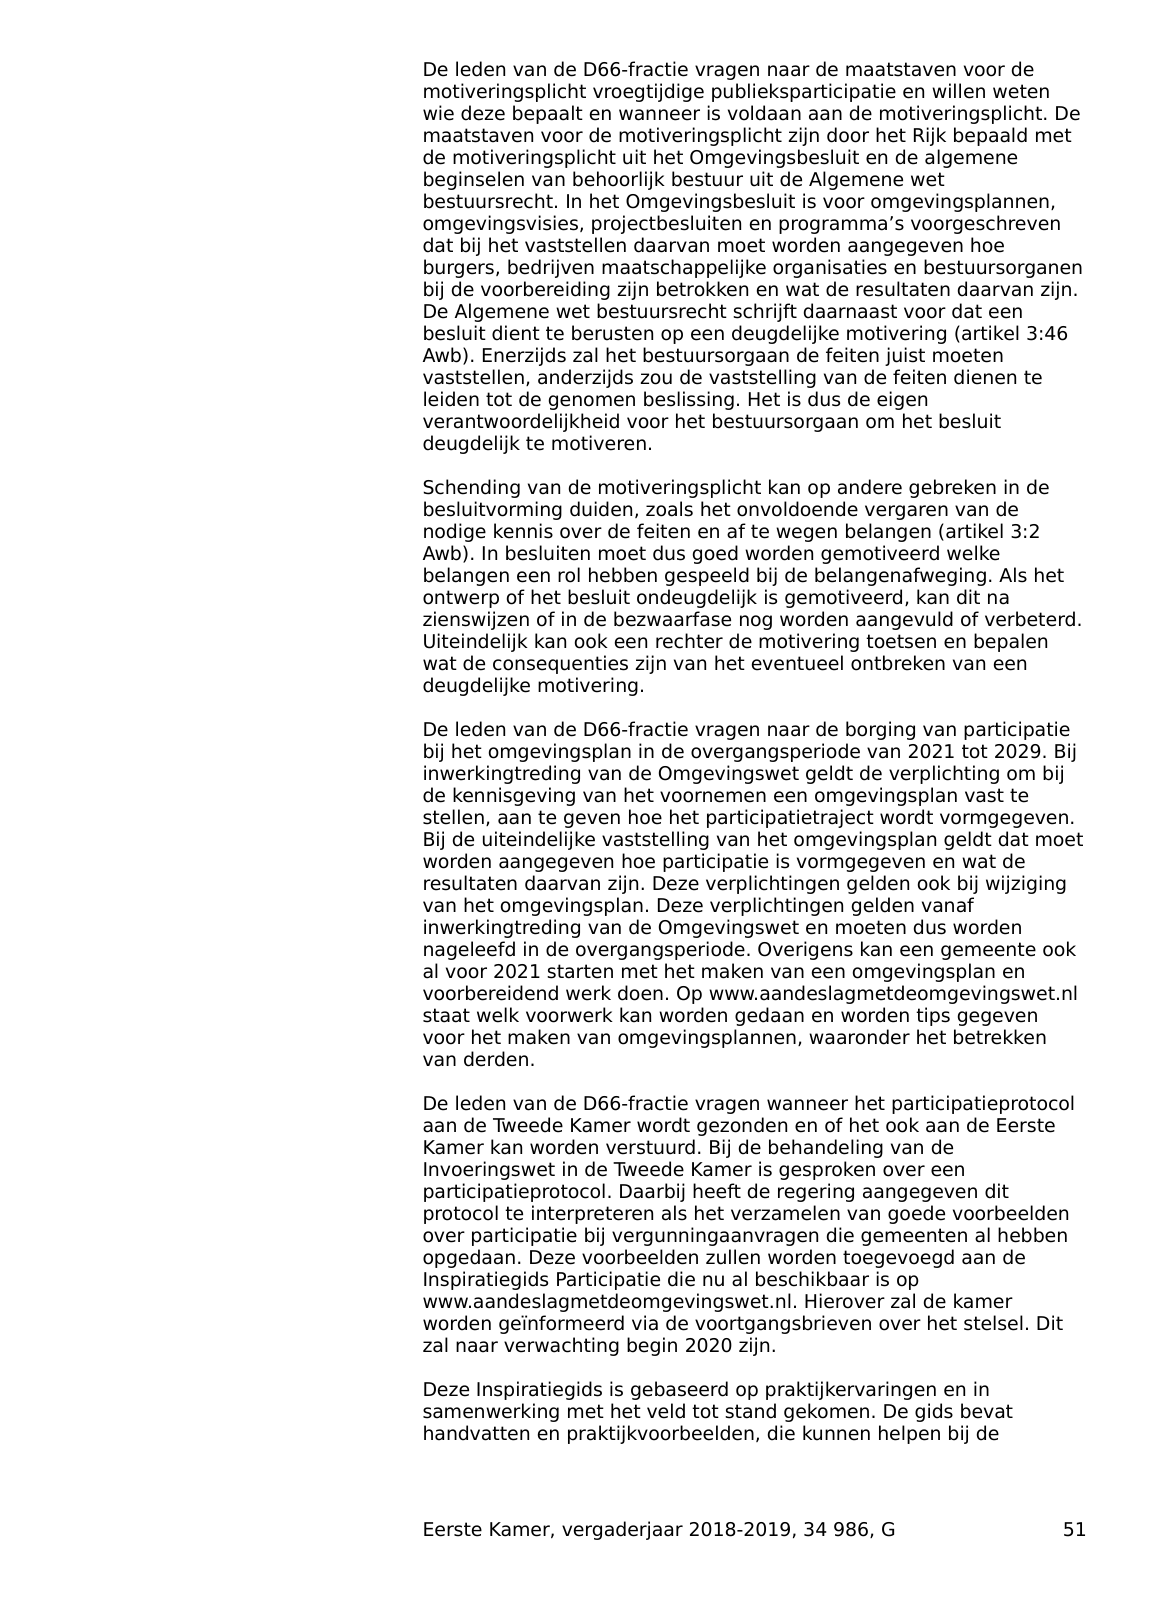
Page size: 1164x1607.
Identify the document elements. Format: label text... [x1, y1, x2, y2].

text De leden van de D66-fractie vragen naar de borging van participatie bij het omgevingsplan in de overgangsperiode van 2021 tot 2029. Bij inwerkingtreding van de Omgevingswet geldt de verplichting om bij de kennisgeving van het voornemen een omgevingsplan vast te stellen, aan te geven hoe het participatietraject wordt vormgegeven. Bij de uiteindelijke vaststelling van het omgevingsplan geldt dat moet worden aangegeven hoe participatie is vormgegeven en wat de resultaten daarvan zijn. Deze verplichtingen gelden ook bij wijziging van het omgevingsplan. Deze verplichtingen gelden vanaf inwerkingtreding van de Omgevingswet en moeten dus worden nageleefd in de overgangsperiode. Overigens kan een gemeente ook al voor 2021 starten met het maken van een omgevingsplan en voorbereidend werk doen. Op www.aandeslagmetdeomgevingswet.nl staat welk voorwerk kan worden gedaan en worden tips gegeven voor het maken van omgevingsplannen, waaronder het betrekken van derden. [422, 719, 1087, 1071]
text Deze Inspiratiegids is gebaseerd op praktijkervaringen en in samenwerking met het veld tot stand gekomen. De gids bevat handvatten en praktijkvoorbeelden, die kunnen helpen bij de [422, 1379, 1087, 1444]
text De leden van de D66-fractie vragen naar de maatstaven voor de motiveringsplicht vroegtijdige publieksparticipatie en willen weten wie deze bepaalt en wanneer is voldaan aan de motiveringsplicht. De maatstaven voor de motiveringsplicht zijn door het Rijk bepaald met de motiveringsplicht uit het Omgevingsbesluit en de algemene beginselen van behoorlijk bestuur uit de Algemene wet bestuursrecht. In het Omgevingsbesluit is voor omgevingsplannen, omgevingsvisies, projectbesluiten en programma’s voorgeschreven dat bij het vaststellen daarvan moet worden aangegeven hoe burgers, bedrijven maatschappelijke organisaties en bestuursorganen bij de voorbereiding zijn betrokken en wat de resultaten daarvan zijn. De Algemene wet bestuursrecht schrijft daarnaast voor dat een besluit dient te berusten op een deugdelijke motivering (artikel 3:46 Awb). Enerzijds zal het bestuursorgaan de feiten juist moeten vaststellen, anderzijds zou de vaststelling van de feiten dienen te leiden tot de genomen beslissing. Het is dus de eigen verantwoordelijkheid voor het bestuursorgaan om het besluit deugdelijk te motiveren. [422, 59, 1087, 455]
text De leden van de D66-fractie vragen wanneer het participatieprotocol aan de Tweede Kamer wordt gezonden en of het ook aan de Eerste Kamer kan worden verstuurd. Bij de behandeling van de Invoeringswet in de Tweede Kamer is gesproken over een participatieprotocol. Daarbij heeft de regering aangegeven dit protocol te interpreteren als het verzamelen van goede voorbeelden over participatie bij vergunningaanvragen die gemeenten al hebben opgedaan. Deze voorbeelden zullen worden toegevoegd aan de Inspiratiegids Participatie die nu al beschikbaar is op www.aandeslagmetdeomgevingswet.nl. Hierover zal de kamer worden geïnformeerd via de voortgangsbrieven over het stelsel. Dit zal naar verwachting begin 2020 zijn. [422, 1093, 1087, 1356]
text Schending van de motiveringsplicht kan op andere gebreken in de besluitvorming duiden, zoals het onvoldoende vergaren van de nodige kennis over de feiten en af te wegen belangen (artikel 3:2 Awb). In besluiten moet dus goed worden gemotiveerd welke belangen een rol hebben gespeeld bij de belangenafweging. Als het ontwerp of het besluit ondeugdelijk is gemotiveerd, kan dit na zienswijzen of in de bezwaarfase nog worden aangevuld of verbeterd. Uiteindelijk kan ook een rechter de motivering toetsen en bepalen wat de consequenties zijn van het eventueel ontbreken van een deugdelijke motivering. [422, 477, 1087, 697]
